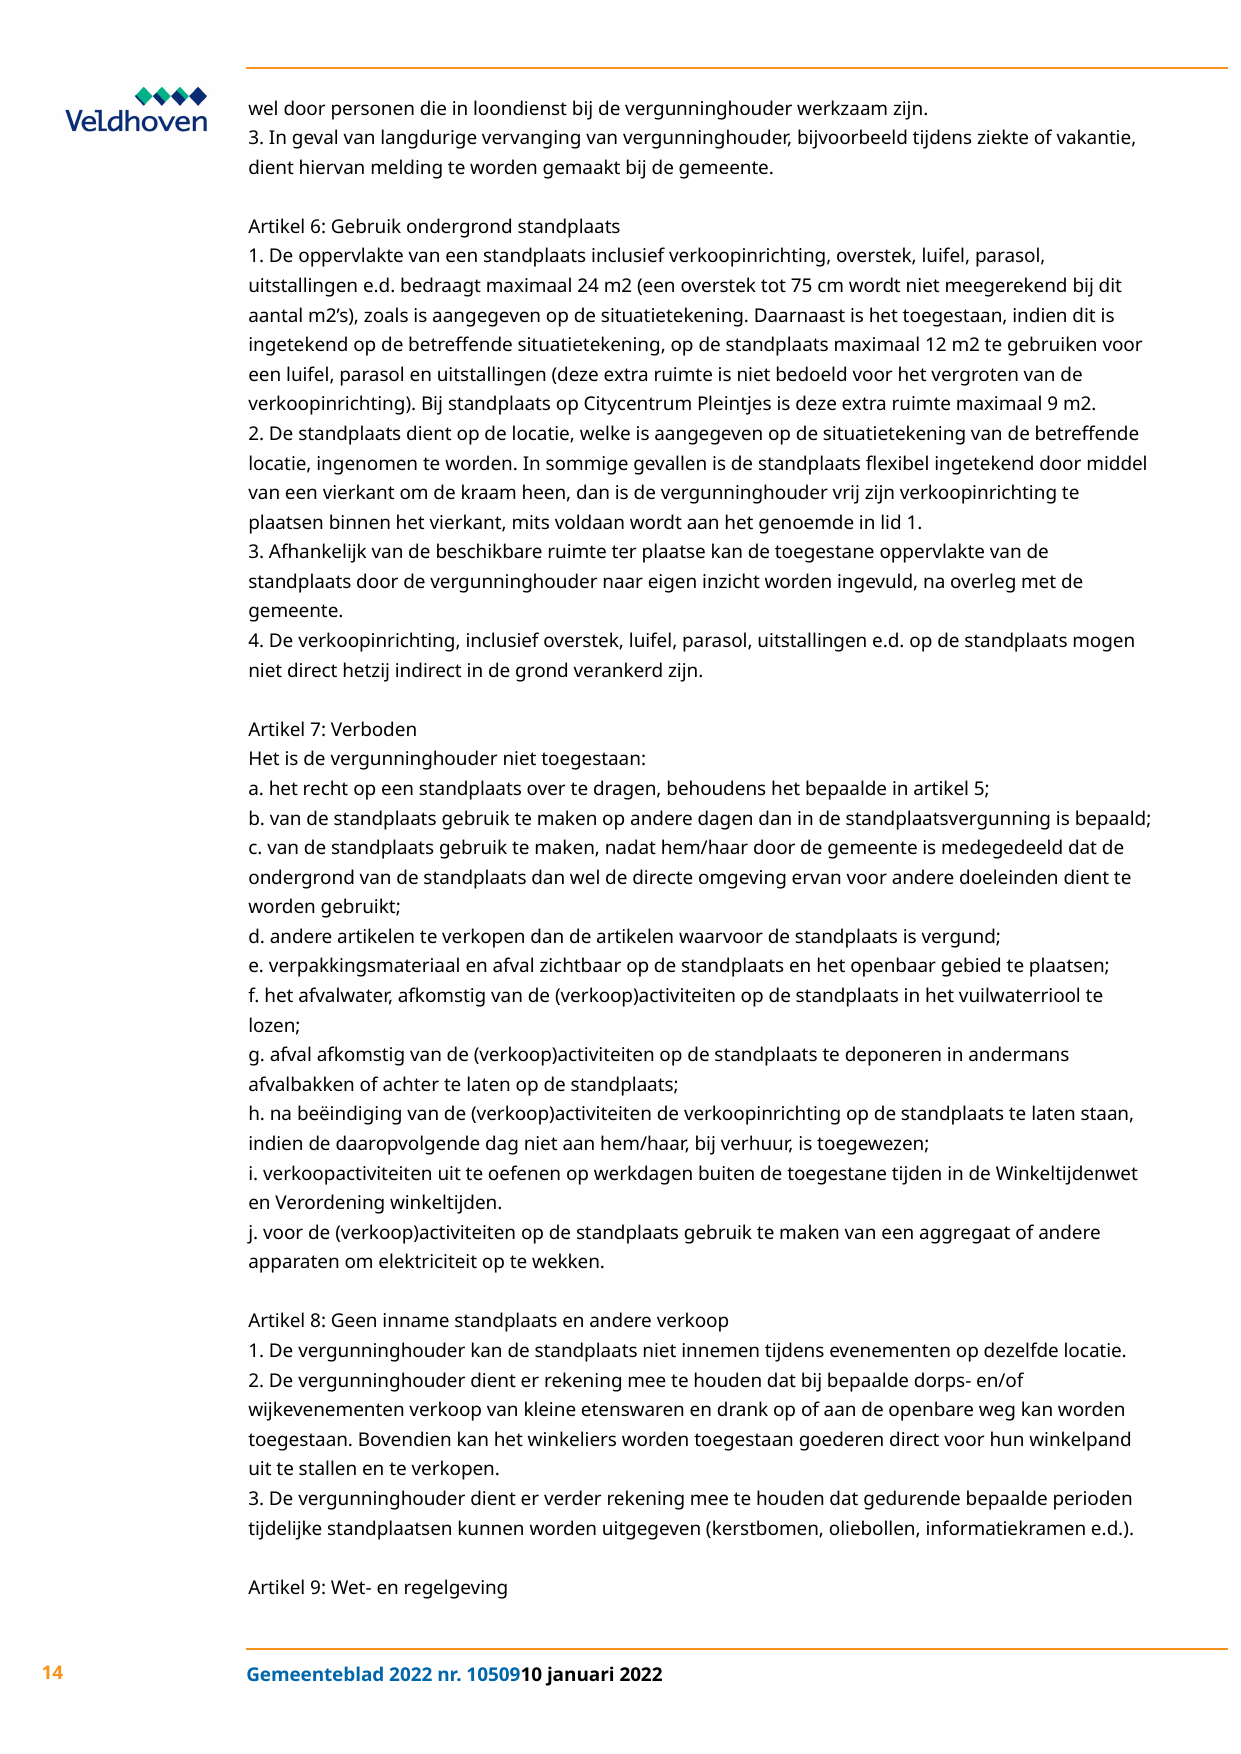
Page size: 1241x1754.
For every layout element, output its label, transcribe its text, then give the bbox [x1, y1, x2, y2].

text 4. De verkoopinrichting, inclusief overstek, luifel, parasol, uitstallingen e.d. op de standplaats mogen niet direct hetzij indirect in de grond verankerd zijn. [248, 627, 1152, 683]
text wel door personen die in loondienst bij de vergunninghouder werkzaam zijn. [248, 95, 1152, 121]
picture [41, 47, 231, 172]
text Artikel 7: Verboden [248, 716, 1152, 742]
text 3. In geval van langdurige vervanging van vergunninghouder, bijvoorbeeld tijdens ziekte of vakantie, dient hiervan melding te worden gemaakt bij de gemeente. [248, 124, 1152, 180]
text 1. De vergunninghouder kan de standplaats niet innemen tijdens evenementen op dezelfde locatie. [248, 1337, 1152, 1363]
text a. het recht op een standplaats over te dragen, behoudens het bepaalde in artikel 5; [248, 775, 1152, 801]
text 3. De vergunninghouder dient er verder rekening mee te houden dat gedurende bepaalde perioden tijdelijke standplaatsen kunnen worden uitgegeven (kerstbomen, oliebollen, informatiekramen e.d.). [248, 1485, 1152, 1541]
text c. van de standplaats gebruik te maken, nadat hem/haar door de gemeente is medegedeeld dat de ondergrond van de standplaats dan wel de directe omgeving ervan voor andere doeleinden dient te worden gebruikt; [248, 834, 1152, 919]
text 3. Afhankelijk van de beschikbare ruimte ter plaatse kan de toegestane oppervlakte van de standplaats door de vergunninghouder naar eigen inzicht worden ingevuld, na overleg met de gemeente. [248, 538, 1152, 623]
text i. verkoopactiviteiten uit te oefenen op werkdagen buiten de toegestane tijden in de Winkeltijdenwet en Verordening winkeltijden. [248, 1160, 1152, 1215]
text 2. De vergunninghouder dient er rekening mee te houden dat bij bepaalde dorps- en/of wijkevenementen verkoop van kleine etenswaren en drank op of aan de openbare weg kan worden toegestaan. Bovendien kan het winkeliers worden toegestaan goederen direct voor hun winkelpand uit te stallen en te verkopen. [248, 1367, 1152, 1481]
text Artikel 6: Gebruik ondergrond standplaats [248, 213, 1152, 239]
text g. afval afkomstig van de (verkoop)activiteiten op de standplaats te deponeren in andermans afvalbakken of achter te laten op de standplaats; [248, 1041, 1152, 1097]
text 2. De standplaats dient op de locatie, welke is aangegeven op de situatietekening van de betreffende locatie, ingenomen te worden. In sommige gevallen is de standplaats flexibel ingetekend door middel van een vierkant om de kraam heen, dan is de vergunninghouder vrij zijn verkoopinrichting te plaatsen binnen het vierkant, mits voldaan wordt aan het genoemde in lid 1. [248, 420, 1152, 535]
text Het is de vergunninghouder niet toegestaan: [248, 746, 1152, 771]
text 1. De oppervlakte van een standplaats inclusief verkoopinrichting, overstek, luifel, parasol, uitstallingen e.d. bedraagt maximaal 24 m2 (een overstek tot 75 cm wordt niet meegerekend bij dit aantal m2’s), zoals is aangegeven op de situatietekening. Daarnaast is het toegestaan, indien dit is ingetekend op de betreffende situatietekening, op de standplaats maximaal 12 m2 te gebruiken voor een luifel, parasol en uitstallingen (deze extra ruimte is niet bedoeld voor het vergroten van de verkoopinrichting). Bij standplaats op Citycentrum Pleintjes is deze extra ruimte maximaal 9 m2. [248, 243, 1152, 416]
text e. verpakkingsmateriaal en afval zichtbaar op de standplaats en het openbaar gebied te plaatsen; [248, 953, 1152, 978]
text f. het afvalwater, afkomstig van de (verkoop)activiteiten op de standplaats in het vuilwaterriool te lozen; [248, 982, 1152, 1038]
text j. voor de (verkoop)activiteiten op de standplaats gebruik te maken van een aggregaat of andere apparaten om elektriciteit op te wekken. [248, 1219, 1152, 1274]
text Artikel 9: Wet- en regelgeving [248, 1574, 1152, 1600]
text b. van de standplaats gebruik te maken op andere dagen dan in de standplaatsvergunning is bepaald; [248, 805, 1152, 831]
text d. andere artikelen te verkopen dan de artikelen waarvoor de standplaats is vergund; [248, 923, 1152, 949]
text h. na beëindiging van de (verkoop)activiteiten de verkoopinrichting op de standplaats te laten staan, indien de daaropvolgende dag niet aan hem/haar, bij verhuur, is toegewezen; [248, 1101, 1152, 1156]
text Artikel 8: Geen inname standplaats en andere verkoop [248, 1308, 1152, 1333]
